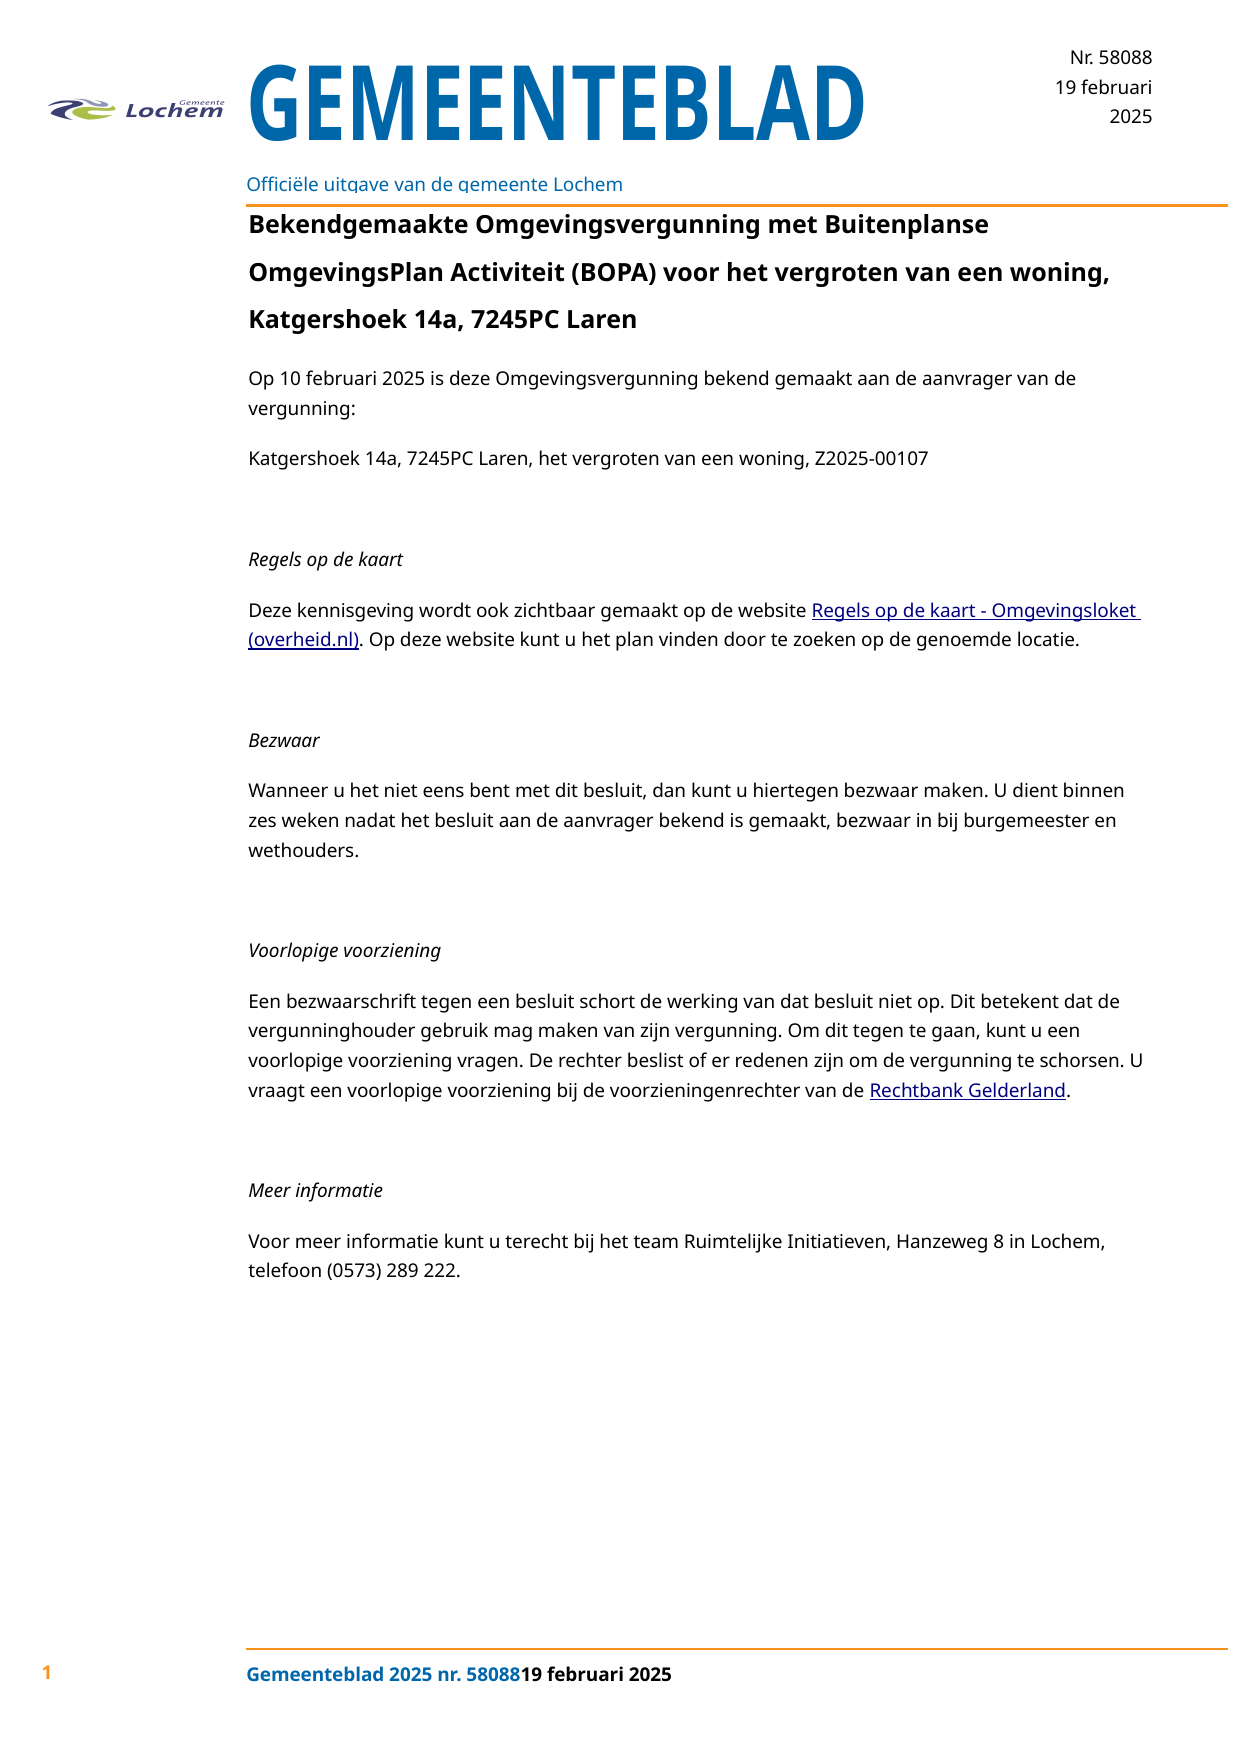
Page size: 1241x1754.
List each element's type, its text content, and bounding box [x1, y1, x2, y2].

text Voorlopige voorziening [248, 938, 1152, 963]
text Katgershoek 14a, 7245PC Laren, het vergroten van een woning, Z2025-00107 [248, 446, 1152, 471]
text Bezwaar [248, 727, 1152, 753]
text Deze kennisgeving wordt ook zichtbaar gemaakt op de website Regels op de kaart - Omgevingsloket (overheid.nl). Op deze website kunt u het plan vinden door te zoeken op de genoemde locatie. [248, 597, 1152, 652]
text Bekendgemaakte Omgevingsvergunning met Buitenplanse OmgevingsPlan Activiteit (BOPA) voor het vergroten van een woning, Katgershoek 14a, 7245PC Laren [248, 207, 1152, 336]
text Wanneer u het niet eens bent met dit besluit, dan kunt u hiertegen bezwaar maken. U dient binnen zes weken nadat het besluit aan de aanvrager bekend is gemaakt, bezwaar in bij burgemeester en wethouders. [248, 778, 1152, 862]
text Een bezwaarschrift tegen een besluit schort de werking van dat besluit niet op. Dit betekent dat de vergunninghouder gebruik mag maken van zijn vergunning. Om dit tegen te gaan, kunt u een voorlopige voorziening vragen. De rechter beslist of er redenen zijn om de vergunning te schorsen. U vraagt een voorlopige voorziening bij de voorzieningenrechter van de Rechtbank Gelderland. [248, 988, 1152, 1102]
text Meer informatie [248, 1178, 1152, 1203]
text Voor meer informatie kunt u terecht bij het team Ruimtelijke Initiatieven, Hanzeweg 8 in Lochem, telefoon (0573) 289 222. [248, 1228, 1152, 1283]
text Regels op de kaart [248, 546, 1152, 572]
text Op 10 februari 2025 is deze Omgevingsvergunning bekend gemaakt aan de aanvrager van de vergunning: [248, 366, 1152, 421]
picture [41, 47, 231, 172]
